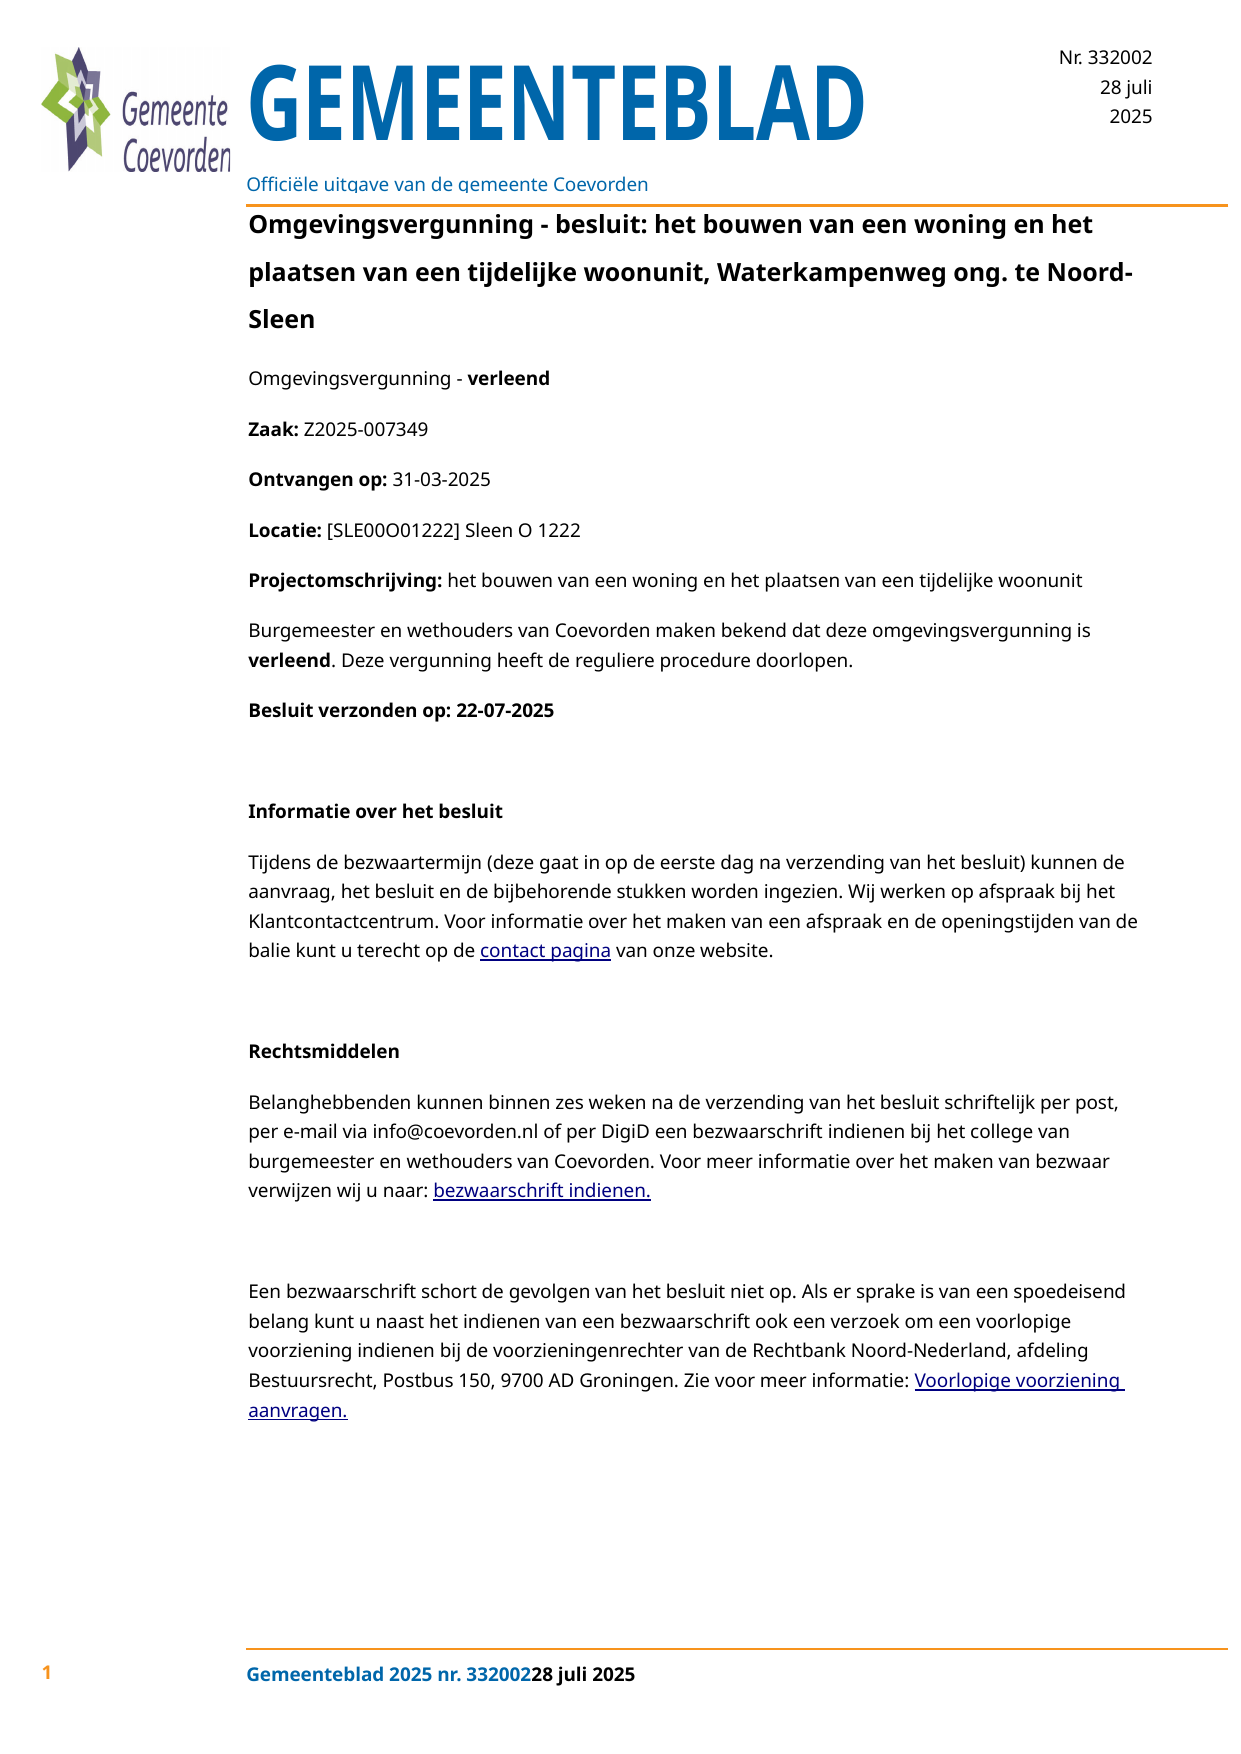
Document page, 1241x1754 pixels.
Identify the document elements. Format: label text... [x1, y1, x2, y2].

text Zaak: Z2025-007349 [248, 416, 1152, 442]
text Omgevingsvergunning - besluit: het bouwen van een woning en het plaatsen van een tijdelijke woonunit, Waterkampenweg ong. te Noord-Sleen [248, 207, 1152, 336]
text Een bezwaarschrift schort de gevolgen van het besluit niet op. Als er sprake is van een spoedeisend belang kunt u naast het indienen van een bezwaarschrift ook een verzoek om een voorlopige voorziening indienen bij de voorzieningenrechter van de Rechtbank Noord-Nederland, afdeling Bestuursrecht, Postbus 150, 9700 AD Groningen. Zie voor meer informatie: Voorlopige voorziening aanvragen. [248, 1278, 1152, 1422]
text Rechtsmiddelen [248, 1038, 1152, 1064]
text Ontvangen op: 31-03-2025 [248, 466, 1152, 492]
text Omgevingsvergunning - verleend [248, 366, 1152, 391]
text Tijdens de bezwaartermijn (deze gaat in op de eerste dag na verzending van het besluit) kunnen de aanvraag, het besluit en de bijbehorende stukken worden ingezien. Wij werken op afspraak bij het Klantcontactcentrum. Voor informatie over het maken van een afspraak en de openingstijden van de balie kunt u terecht op de contact pagina van onze website. [248, 849, 1152, 963]
text Locatie: [SLE00O01222] Sleen O 1222 [248, 517, 1152, 542]
text Belanghebbenden kunnen binnen zes weken na de verzending van het besluit schriftelijk per post, per e-mail via info@coevorden.nl of per DigiD een bezwaarschrift indienen bij het college van burgemeester en wethouders van Coevorden. Voor meer informatie over het maken van bezwaar verwijzen wij u naar: bezwaarschrift indienen. [248, 1089, 1152, 1203]
text Besluit verzonden op: 22-07-2025 [248, 698, 1152, 723]
text Projectomschrijving: het bouwen van een woning en het plaatsen van een tijdelijke woonunit [248, 567, 1152, 593]
picture [41, 47, 231, 172]
text Burgemeester en wethouders van Coevorden maken bekend dat deze omgevingsvergunning is verleend. Deze vergunning heeft de reguliere procedure doorlopen. [248, 618, 1152, 673]
text Informatie over het besluit [248, 798, 1152, 824]
